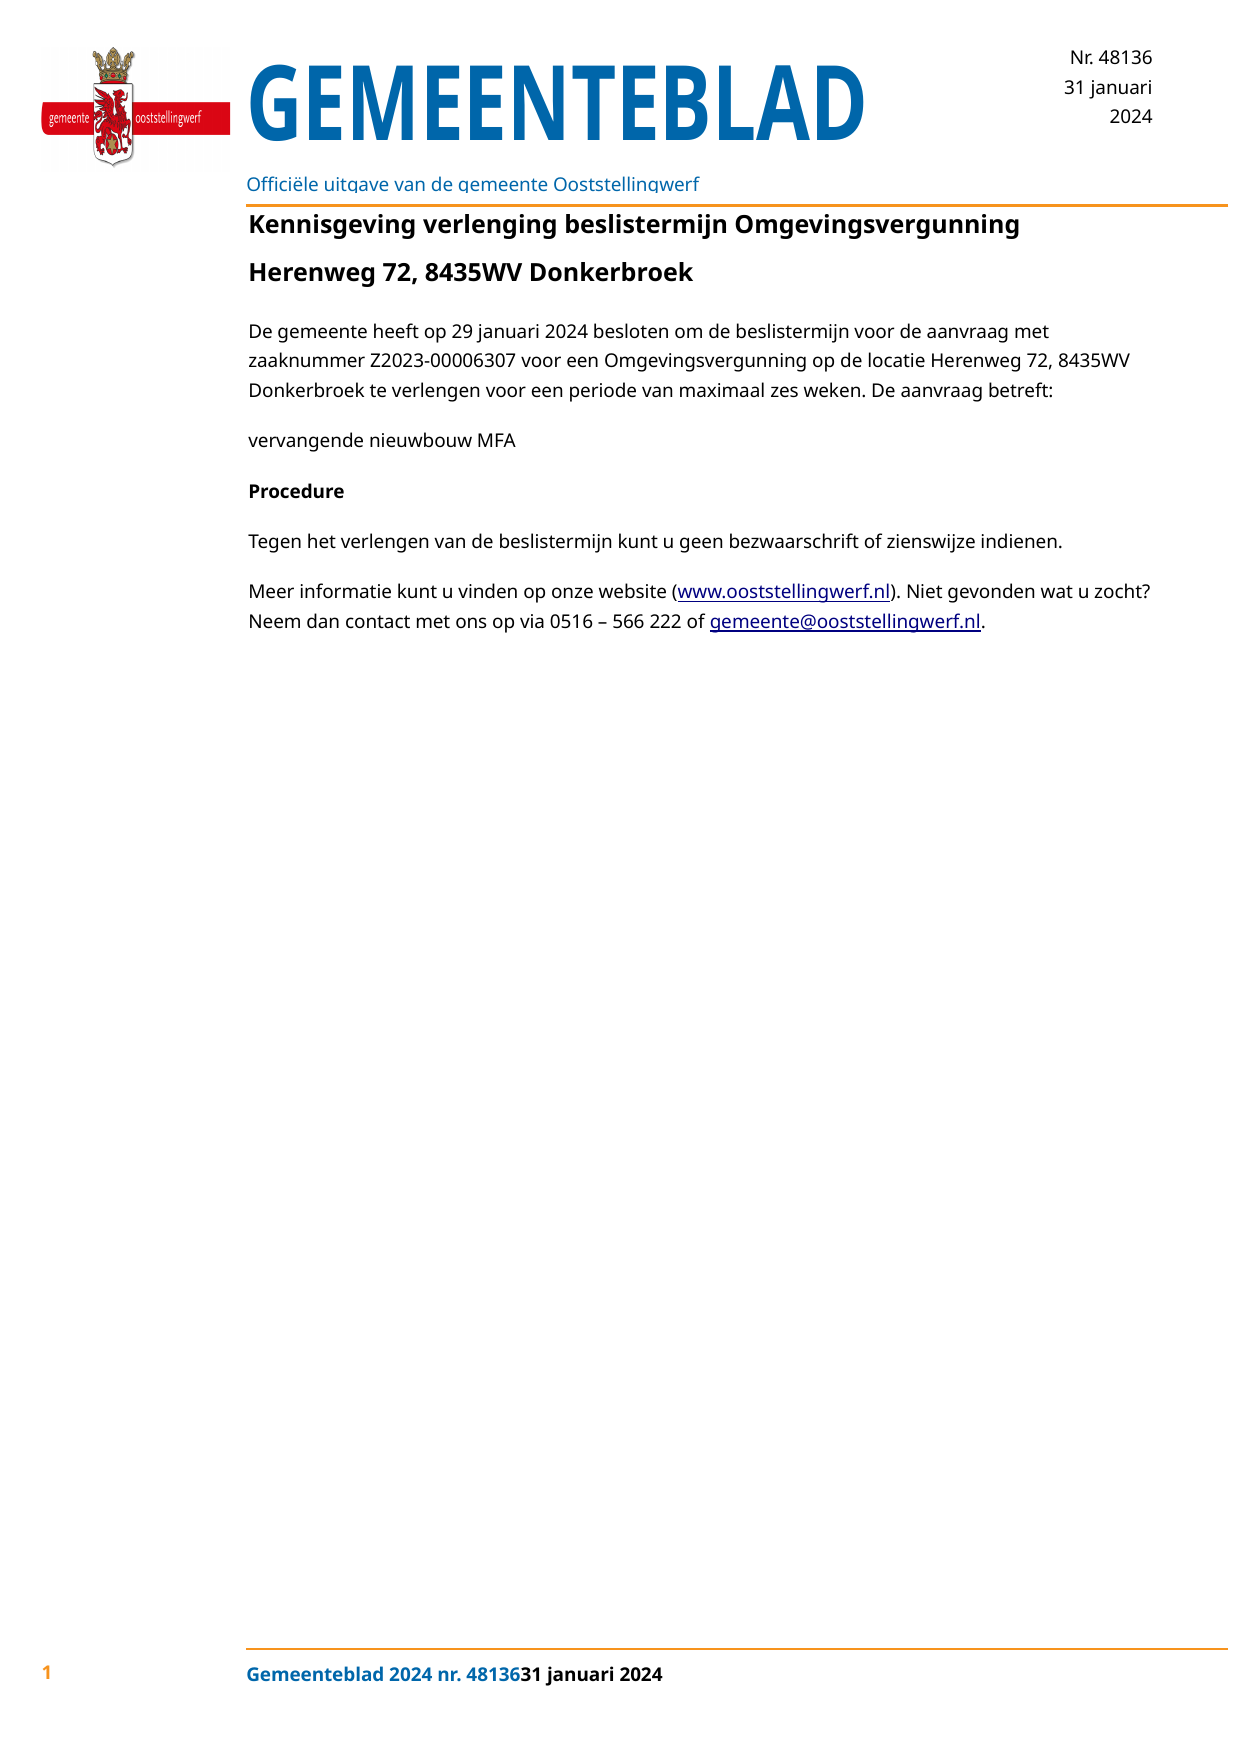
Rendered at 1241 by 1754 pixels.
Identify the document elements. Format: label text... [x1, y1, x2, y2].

picture [41, 47, 231, 172]
text Kennisgeving verlenging beslistermijn Omgevingsvergunning Herenweg 72, 8435WV Donkerbroek [248, 207, 1152, 288]
text Procedure [248, 478, 1152, 504]
text Meer informatie kunt u vinden op onze website (www.ooststellingwerf.nl). Niet gevonden wat u zocht? Neem dan contact met ons op via 0516 – 566 222 of gemeente@ooststellingwerf.nl. [248, 579, 1152, 634]
text Tegen het verlengen van de beslistermijn kunt u geen bezwaarschrift of zienswijze indienen. [248, 528, 1152, 554]
text vervangende nieuwbouw MFA [248, 427, 1152, 453]
text De gemeente heeft op 29 januari 2024 besloten om de beslistermijn voor de aanvraag met zaaknummer Z2023-00006307 voor een Omgevingsvergunning op de locatie Herenweg 72, 8435WV Donkerbroek te verlengen voor een periode van maximaal zes weken. De aanvraag betreft: [248, 318, 1152, 403]
